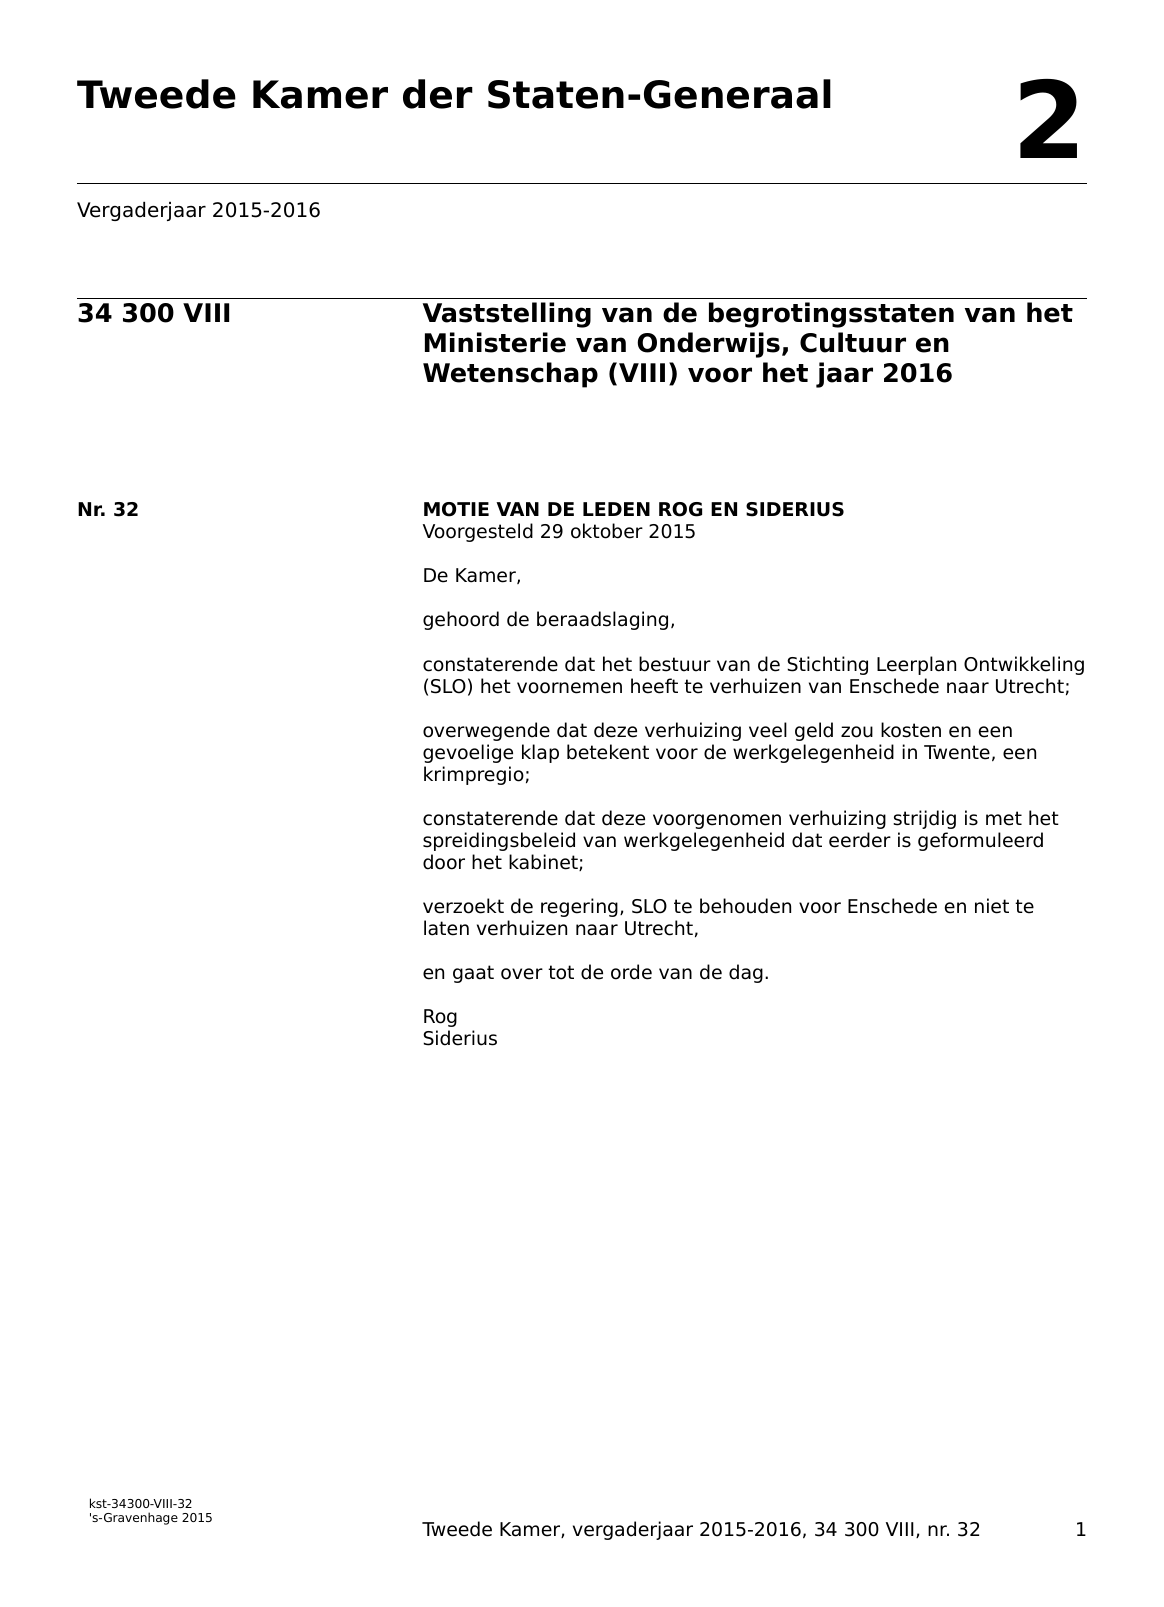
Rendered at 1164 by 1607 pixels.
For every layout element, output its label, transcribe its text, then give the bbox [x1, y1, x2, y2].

table_header 2 [886, 59, 1087, 183]
text verzoekt de regering, SLO te behouden voor Enschede en niet te laten verhuizen naar Utrecht, [422, 896, 1087, 940]
text De Kamer, [422, 565, 1087, 587]
text Voorgesteld 29 oktober 2015 [422, 521, 1087, 543]
text constaterende dat deze voorgenomen verhuizing strijdig is met het spreidingsbeleid van werkgelegenheid dat eerder is geformuleerd door het kabinet; [422, 808, 1087, 874]
text constaterende dat het bestuur van de Stichting Leerplan Ontwikkeling (SLO) het voornemen heeft te verhuizen van Enschede naar Utrecht; [422, 653, 1087, 697]
subtitle Nr. 32 MOTIE VAN DE LEDEN ROG EN SIDERIUS [77, 499, 1087, 521]
text kst-34300-VIII-32 [88, 1497, 323, 1511]
text Siderius [422, 1028, 1087, 1050]
subtitle 34 300 VIII Vaststelling van de begrotingsstaten van het Ministerie van Onderwijs, Cultuur en Wetenschap (VIII) voor het jaar 2016 [77, 299, 1087, 388]
text gehoord de beraadslaging, [422, 609, 1087, 631]
text en gaat over tot de orde van de dag. [422, 962, 1087, 984]
text Rog [422, 1006, 1087, 1028]
text overwegende dat deze verhuizing veel geld zou kosten en een gevoelige klap betekent voor de werkgelegenheid in Twente, een krimpregio; [422, 720, 1087, 786]
table_cell Vergaderjaar 2015-2016 [77, 184, 1087, 298]
table_header Tweede Kamer der Staten-Generaal [77, 59, 886, 183]
text 's-Gravenhage 2015 [88, 1511, 323, 1525]
